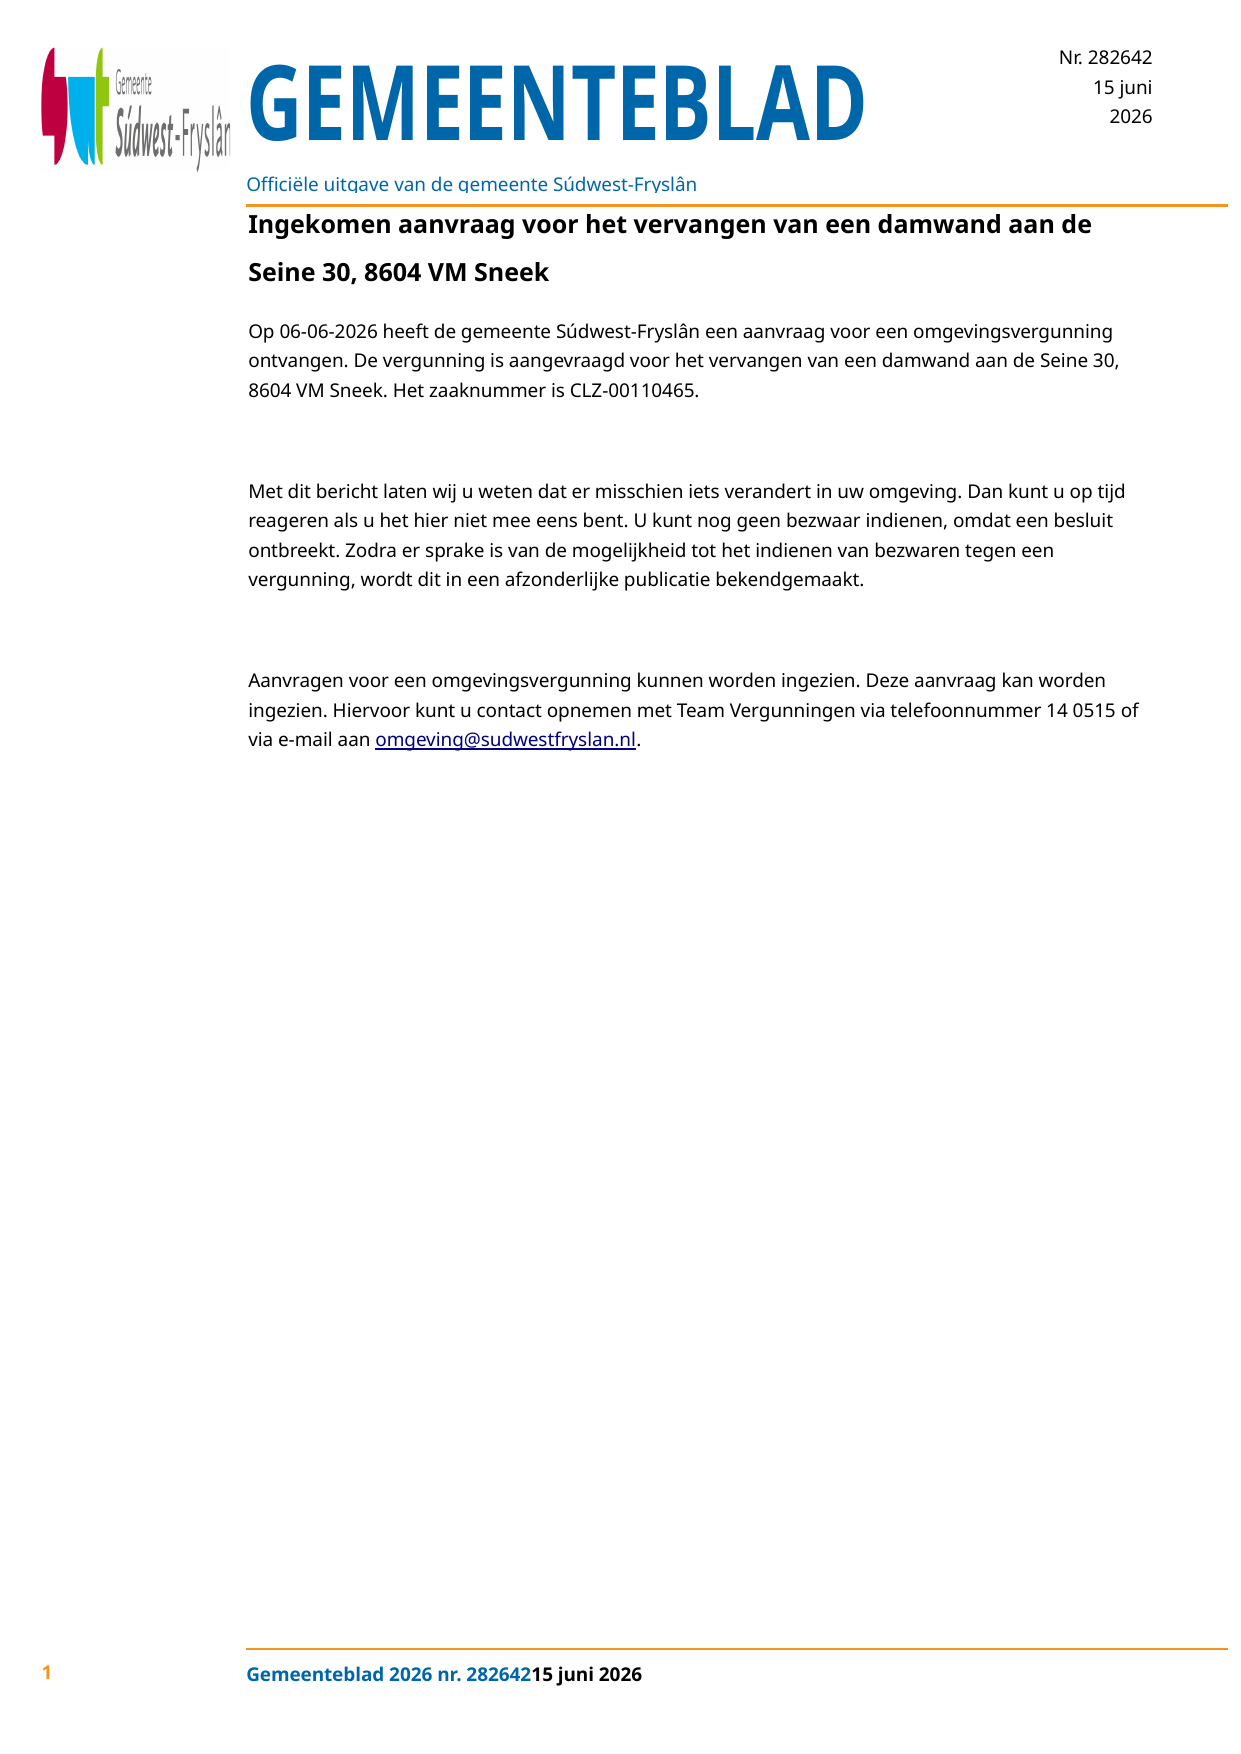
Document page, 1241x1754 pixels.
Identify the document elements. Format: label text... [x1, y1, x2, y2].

picture [41, 47, 231, 172]
text Met dit bericht laten wij u weten dat er misschien iets verandert in uw omgeving. Dan kunt u op tijd reageren als u het hier niet mee eens bent. U kunt nog geen bezwaar indienen, omdat een besluit ontbreekt. Zodra er sprake is van de mogelijkheid tot het indienen van bezwaren tegen een vergunning, wordt dit in een afzonderlijke publicatie bekendgemaakt. [248, 478, 1152, 592]
text Ingekomen aanvraag voor het vervangen van een damwand aan de Seine 30, 8604 VM Sneek [248, 207, 1152, 288]
text Op 06-06-2026 heeft de gemeente Súdwest-Fryslân een aanvraag voor een omgevingsvergunning ontvangen. De vergunning is aangevraagd voor het vervangen van een damwand aan de Seine 30, 8604 VM Sneek. Het zaaknummer is CLZ-00110465. [248, 318, 1152, 403]
text Aanvragen voor een omgevingsvergunning kunnen worden ingezien. Deze aanvraag kan worden ingezien. Hiervoor kunt u contact opnemen met Team Vergunningen via telefoonnummer 14 0515 of via e-mail aan omgeving@sudwestfryslan.nl. [248, 667, 1152, 752]
